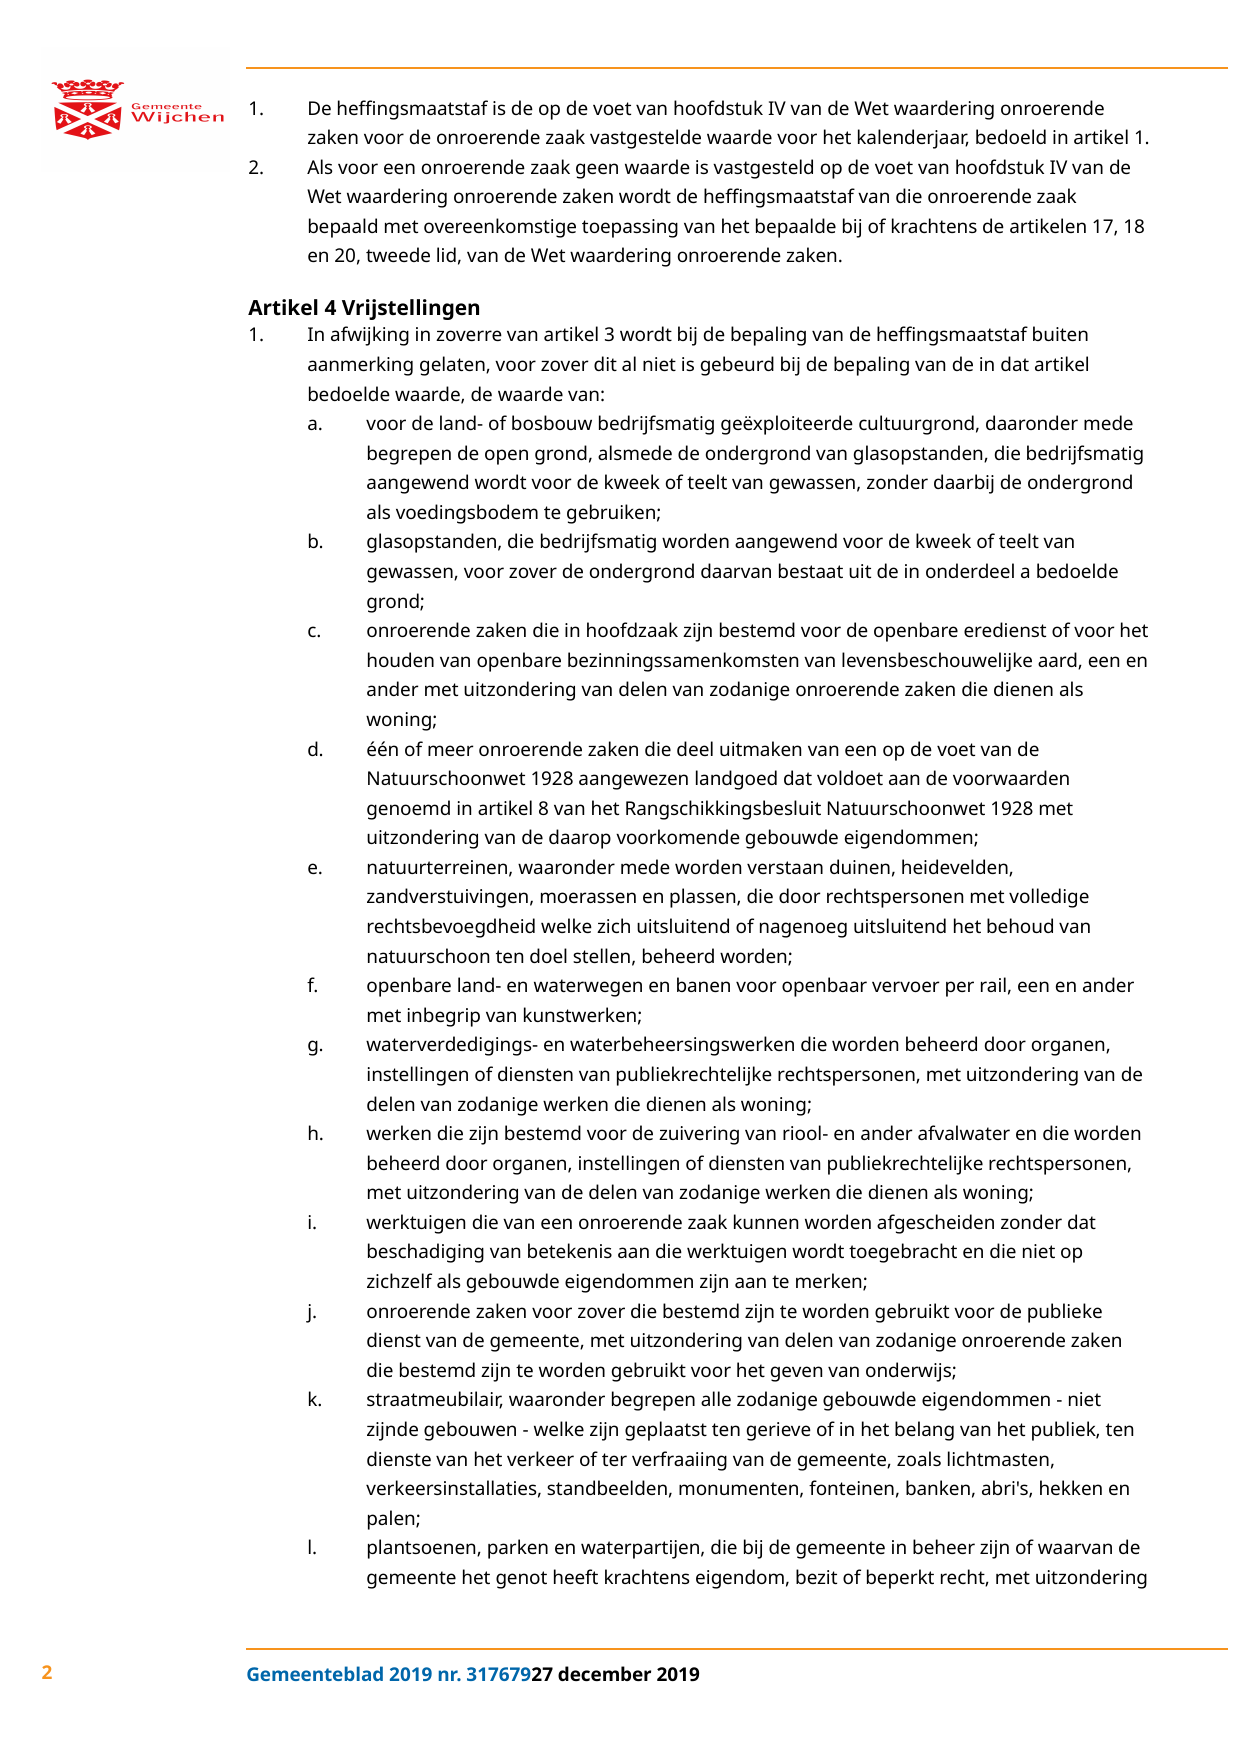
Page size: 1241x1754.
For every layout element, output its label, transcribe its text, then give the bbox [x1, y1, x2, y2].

list werktuigen die van een onroerende zaak kunnen worden afgescheiden zonder dat beschadiging van betekenis aan die werktuigen wordt toegebracht en die niet op zichzelf als gebouwde eigendommen zijn aan te merken; [307, 1209, 1152, 1294]
list In afwijking in zoverre van artikel 3 wordt bij de bepaling van de heffingsmaatstaf buiten aanmerking gelaten, voor zover dit al niet is gebeurd bij de bepaling van de in dat artikel bedoelde waarde, de waarde van: [248, 322, 1152, 406]
list De heffingsmaatstaf is de op de voet van hoofdstuk IV van de Wet waardering onroerende zaken voor de onroerende zaak vastgestelde waarde voor het kalenderjaar, bedoeld in artikel 1. [248, 95, 1152, 150]
list Als voor een onroerende zaak geen waarde is vastgesteld op de voet van hoofdstuk IV van de Wet waardering onroerende zaken wordt de heffingsmaatstaf van die onroerende zaak bepaald met overeenkomstige toepassing van het bepaalde bij of krachtens de artikelen 17, 18 en 20, tweede lid, van de Wet waardering onroerende zaken. [248, 154, 1152, 268]
list voor de land- of bosbouw bedrijfsmatig geëxploiteerde cultuurgrond, daaronder mede begrepen de open grond, alsmede de ondergrond van glasopstanden, die bedrijfsmatig aangewend wordt voor de kweek of teelt van gewassen, zonder daarbij de ondergrond als voedingsbodem te gebruiken; [307, 410, 1152, 525]
list waterverdedigings- en waterbeheersingswerken die worden beheerd door organen, instellingen of diensten van publiekrechtelijke rechtspersonen, met uitzondering van de delen van zodanige werken die dienen als woning; [307, 1032, 1152, 1116]
list één of meer onroerende zaken die deel uitmaken van een op de voet van de Natuurschoonwet 1928 aangewezen landgoed dat voldoet aan de voorwaarden genoemd in artikel 8 van het Rangschikkingsbesluit Natuurschoonwet 1928 met uitzondering van de daarop voorkomende gebouwde eigendommen; [307, 736, 1152, 850]
picture [41, 47, 231, 172]
list straatmeubilair, waaronder begrepen alle zodanige gebouwde eigendommen - niet zijnde gebouwen - welke zijn geplaatst ten gerieve of in het belang van het publiek, ten dienste van het verkeer of ter verfraaiing van de gemeente, zoals lichtmasten, verkeersinstallaties, standbeelden, monumenten, fonteinen, banken, abri's, hekken en palen; [307, 1387, 1152, 1531]
list onroerende zaken voor zover die bestemd zijn te worden gebruikt voor de publieke dienst van de gemeente, met uitzondering van delen van zodanige onroerende zaken die bestemd zijn te worden gebruikt voor het geven van onderwijs; [307, 1298, 1152, 1383]
list openbare land- en waterwegen en banen voor openbaar vervoer per rail, een en ander met inbegrip van kunstwerken; [307, 972, 1152, 1028]
list plantsoenen, parken en waterpartijen, die bij de gemeente in beheer zijn of waarvan de gemeente het genot heeft krachtens eigendom, bezit of beperkt recht, met uitzondering [307, 1534, 1152, 1590]
list onroerende zaken die in hoofdzaak zijn bestemd voor de openbare eredienst of voor het houden van openbare bezinningssamenkomsten van levensbeschouwelijke aard, een en ander met uitzondering van delen van zodanige onroerende zaken die dienen als woning; [307, 617, 1152, 732]
list natuurterreinen, waaronder mede worden verstaan duinen, heidevelden, zandverstuivingen, moerassen en plassen, die door rechtspersonen met volledige rechtsbevoegdheid welke zich uitsluitend of nagenoeg uitsluitend het behoud van natuurschoon ten doel stellen, beheerd worden; [307, 854, 1152, 968]
list werken die zijn bestemd voor de zuivering van riool- en ander afvalwater en die worden beheerd door organen, instellingen of diensten van publiekrechtelijke rechtspersonen, met uitzondering van de delen van zodanige werken die dienen als woning; [307, 1120, 1152, 1205]
list glasopstanden, die bedrijfsmatig worden aangewend voor de kweek of teelt van gewassen, voor zover de ondergrond daarvan bestaat uit de in onderdeel a bedoelde grond; [307, 529, 1152, 613]
text Artikel 4 Vrijstellingen [248, 293, 1152, 322]
